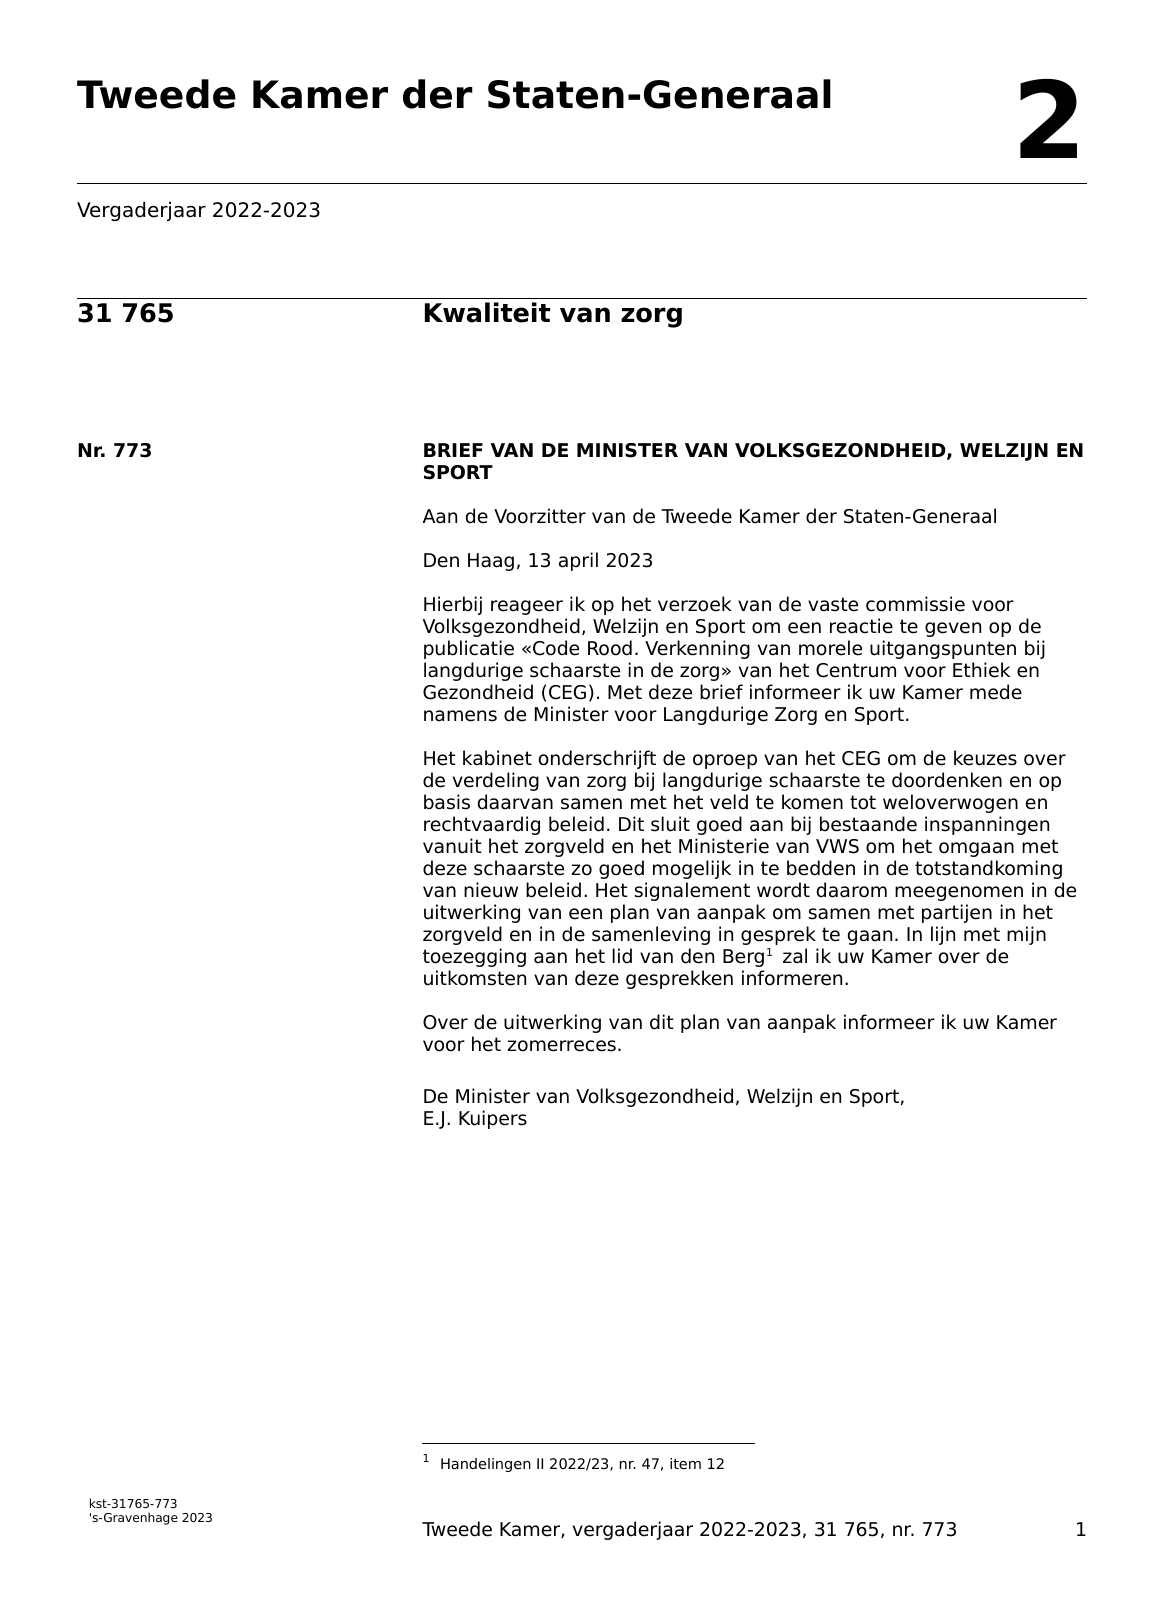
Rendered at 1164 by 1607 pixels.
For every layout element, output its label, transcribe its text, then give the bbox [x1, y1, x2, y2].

text 's-Gravenhage 2023 [88, 1511, 323, 1525]
text De Minister van Volksgezondheid, Welzijn en Sport, E.J. Kuipers [422, 1086, 1087, 1130]
text kst-31765-773 [88, 1497, 323, 1511]
text Den Haag, 13 april 2023 [422, 550, 1087, 572]
text Hierbij reageer ik op het verzoek van de vaste commissie voor Volksgezondheid, Welzijn en Sport om een reactie te geven op de publicatie «Code Rood. Verkenning van morele uitgangspunten bij langdurige schaarste in de zorg» van het Centrum voor Ethiek en Gezondheid (CEG). Met deze brief informeer ik uw Kamer mede namens de Minister voor Langdurige Zorg en Sport. [422, 594, 1087, 726]
text Handelingen II 2022/23, nr. 47, item 12 [422, 1452, 1087, 1474]
table_header 2 [886, 59, 1087, 183]
subtitle Nr. 773 BRIEF VAN DE MINISTER VAN VOLKSGEZONDHEID, WELZIJN EN SPORT [77, 440, 1087, 484]
table_header Tweede Kamer der Staten-Generaal [77, 59, 886, 183]
text Aan de Voorzitter van de Tweede Kamer der Staten-Generaal [422, 506, 1087, 528]
subtitle 31 765 Kwaliteit van zorg [77, 299, 1087, 329]
text Het kabinet onderschrijft de oproep van het CEG om de keuzes over de verdeling van zorg bij langdurige schaarste te doordenken en op basis daarvan samen met het veld te komen tot weloverwogen en rechtvaardig beleid. Dit sluit goed aan bij bestaande inspanningen vanuit het zorgveld en het Ministerie van VWS om het omgaan met deze schaarste zo goed mogelijk in te bedden in de totstandkoming van nieuw beleid. Het signalement wordt daarom meegenomen in de uitwerking van een plan van aanpak om samen met partijen in het zorgveld en in de samenleving in gesprek te gaan. In lijn met mijn toezegging aan het lid van den Berg zal ik uw Kamer over de uitkomsten van deze gesprekken informeren. [422, 748, 1087, 990]
table_cell Vergaderjaar 2022-2023 [77, 184, 1087, 298]
text Over de uitwerking van dit plan van aanpak informeer ik uw Kamer voor het zomerreces. [422, 1012, 1087, 1056]
